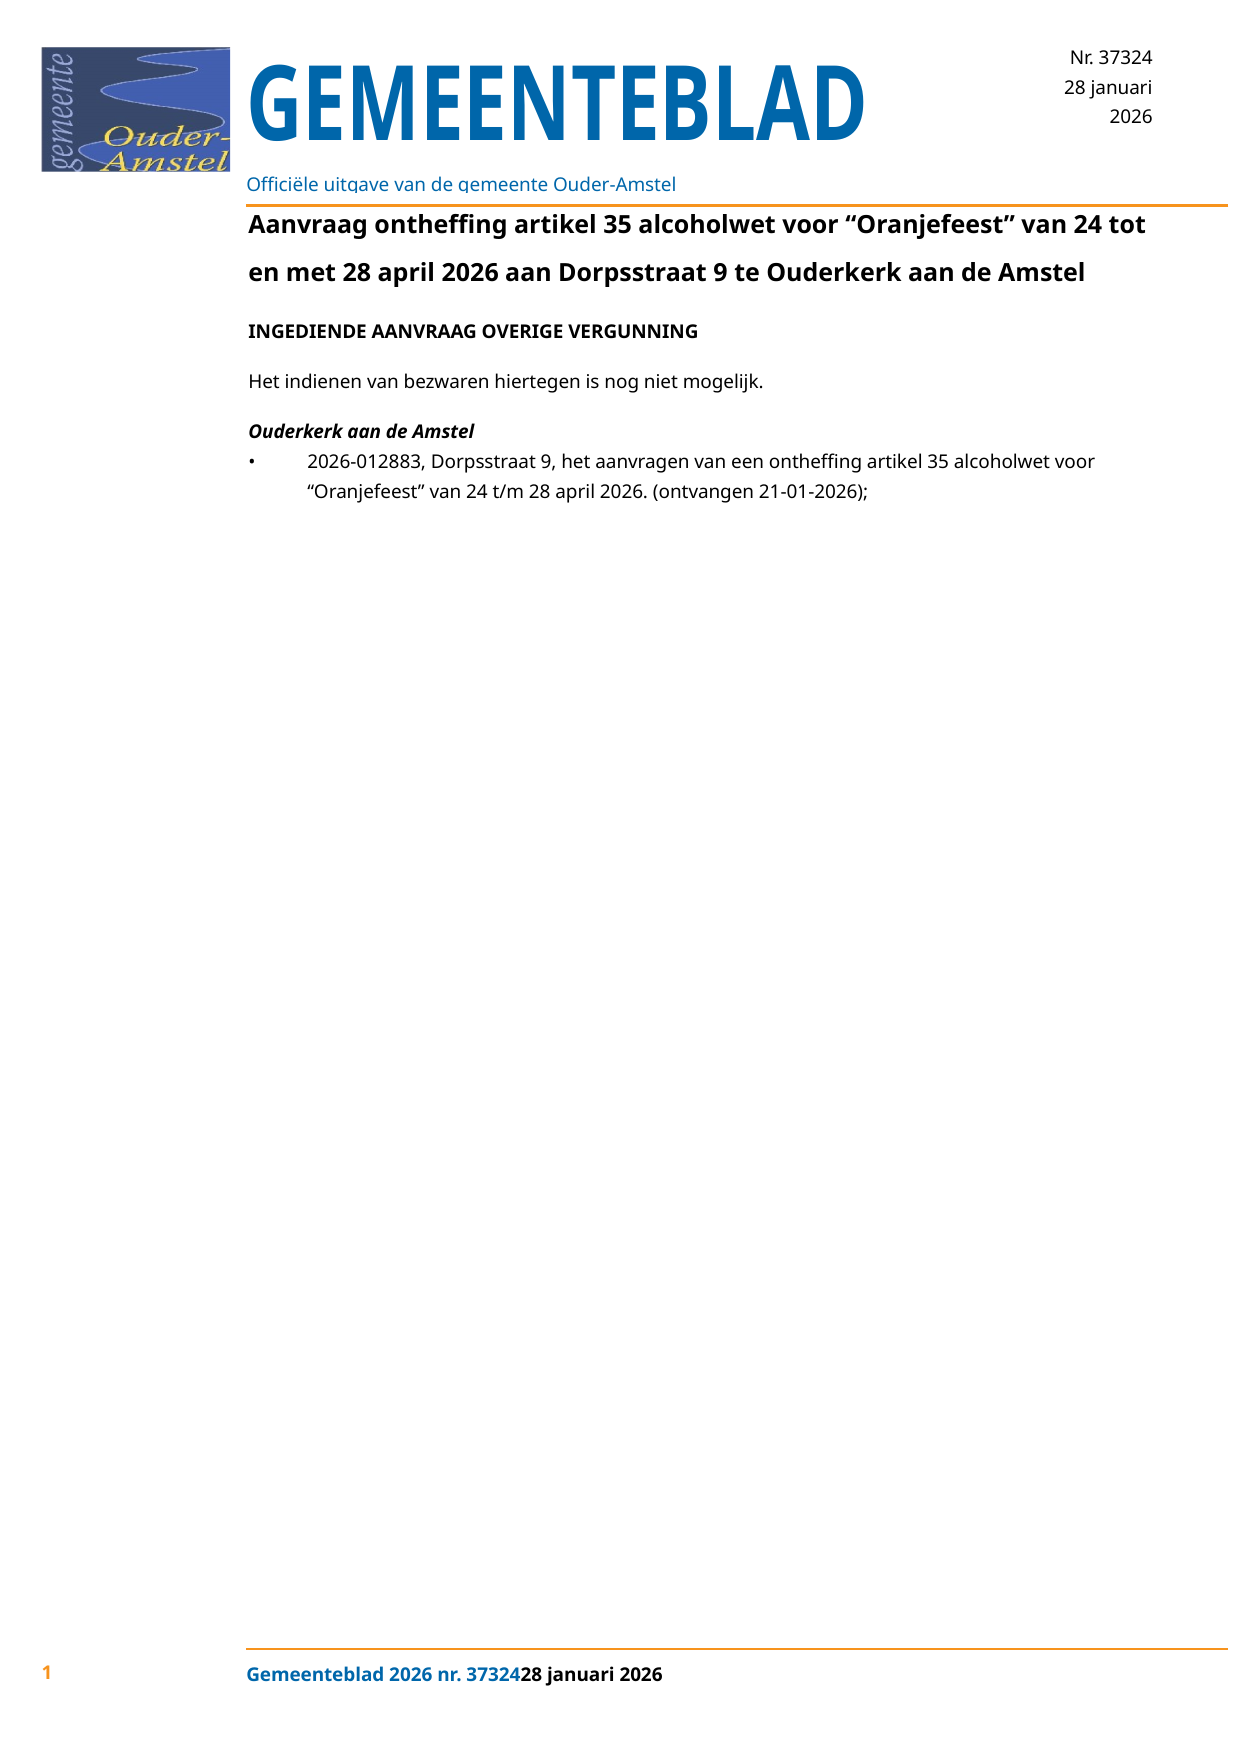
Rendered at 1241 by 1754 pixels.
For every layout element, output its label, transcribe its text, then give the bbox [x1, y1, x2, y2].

list 2026-012883, Dorpsstraat 9, het aanvragen van een ontheffing artikel 35 alcoholwet voor “Oranjefeest” van 24 t/m 28 april 2026. (ontvangen 21-01-2026); [248, 448, 1152, 504]
text Het indienen van bezwaren hiertegen is nog niet mogelijk. [248, 368, 1152, 394]
picture [41, 47, 231, 172]
text Ouderkerk aan de Amstel [248, 419, 1152, 444]
text Aanvraag ontheffing artikel 35 alcoholwet voor “Oranjefeest” van 24 tot en met 28 april 2026 aan Dorpsstraat 9 te Ouderkerk aan de Amstel [248, 207, 1152, 288]
text INGEDIENDE AANVRAAG OVERIGE VERGUNNING [248, 318, 1152, 344]
